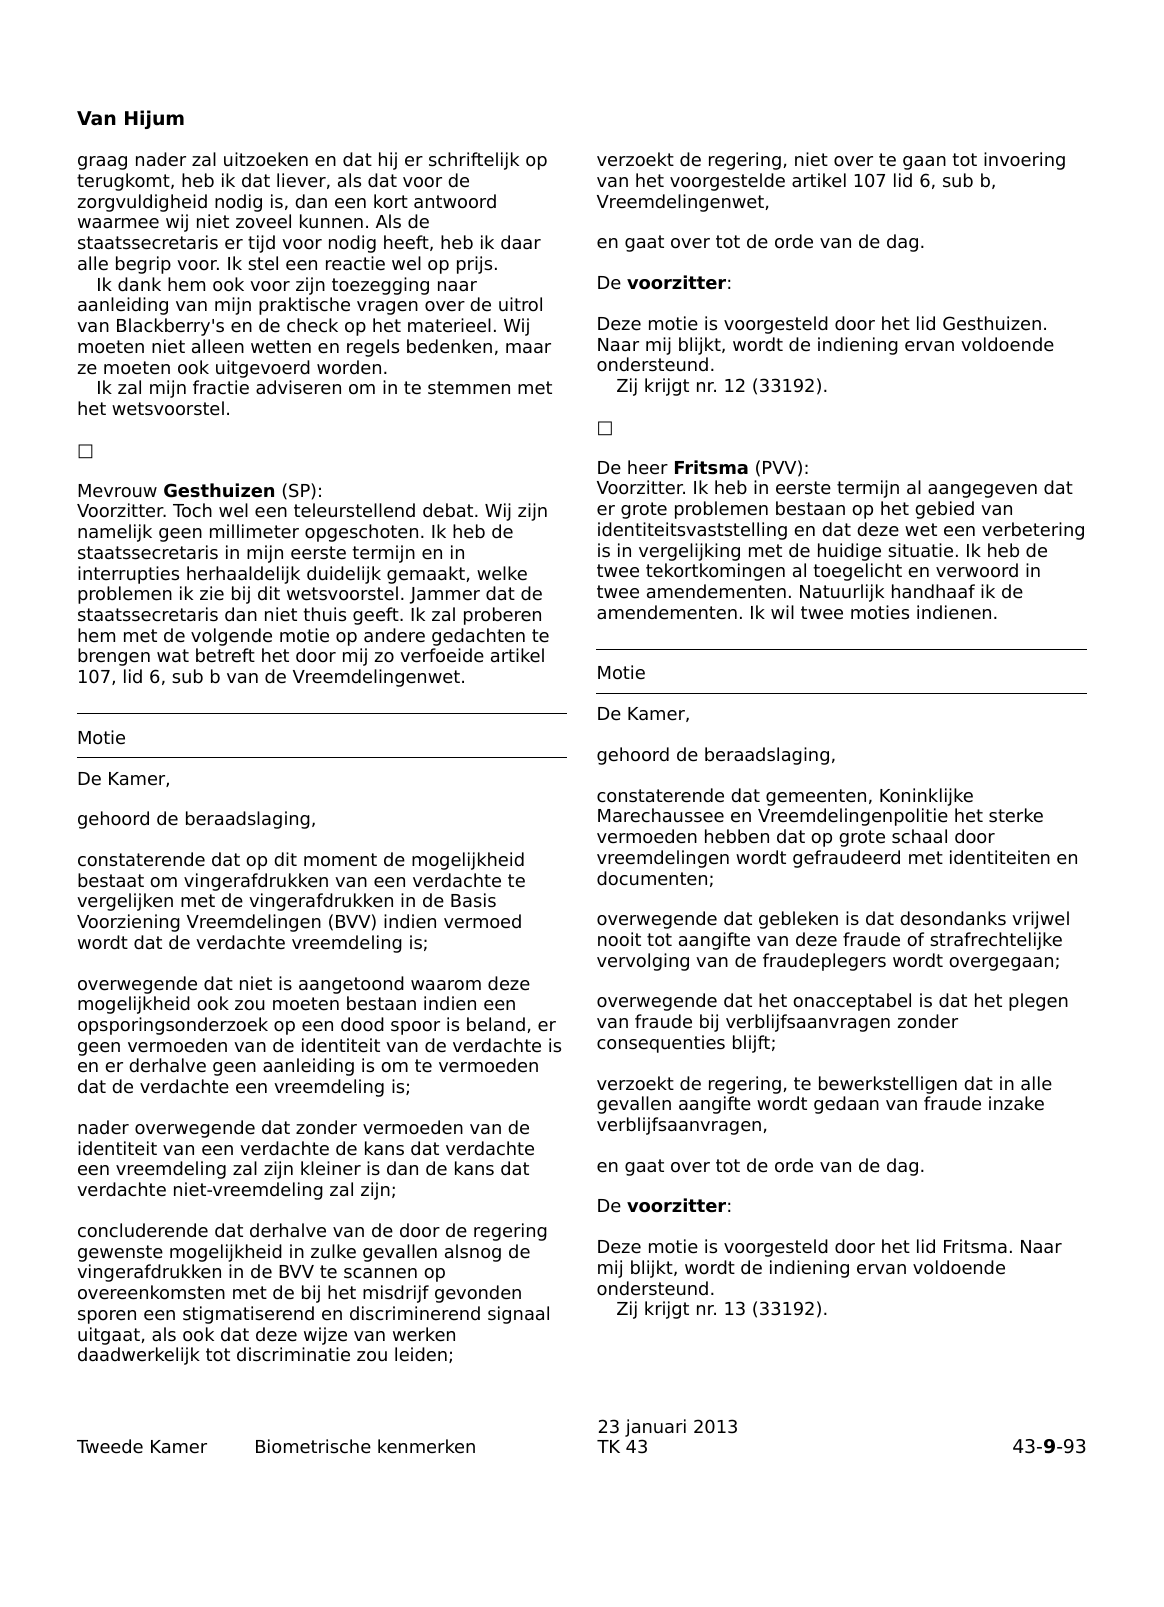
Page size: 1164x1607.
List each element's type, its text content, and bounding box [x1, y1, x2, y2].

text en gaat over tot de orde van de dag. [596, 232, 1087, 253]
text Zij krijgt nr. 13 (33192). [596, 1299, 1087, 1320]
text Ik zal mijn fractie adviseren om in te stemmen met het wetsvoorstel. [77, 378, 567, 420]
text verzoekt de regering, niet over te gaan tot invoering van het voorgestelde artikel 107 lid 6, sub b, Vreemdelingenwet, [596, 150, 1087, 212]
text concluderende dat derhalve van de door de regering gewenste mogelijkheid in zulke gevallen alsnog de vingerafdrukken in de BVV te scannen op overeenkomsten met de bij het misdrijf gevonden sporen een stigmatiserend en discriminerend signaal uitgaat, als ook dat deze wijze van werken daadwerkelijk tot discriminatie zou leiden; [77, 1221, 567, 1366]
text en gaat over tot de orde van de dag. [596, 1156, 1087, 1176]
text constaterende dat op dit moment de mogelijkheid bestaat om vingerafdrukken van een verdachte te vergelijken met de vingerafdrukken in de Basis Voorziening Vreemdelingen (BVV) indien vermoed wordt dat de verdachte vreemdeling is; [77, 850, 567, 953]
text Voorzitter. Toch wel een teleurstellend debat. Wij zijn namelijk geen millimeter opgeschoten. Ik heb de staatssecretaris in mijn eerste termijn en in interrupties herhaaldelijk duidelijk gemaakt, welke problemen ik zie bij dit wetsvoorstel. Jammer dat de staatssecretaris dan niet thuis geeft. Ik zal proberen hem met de volgende motie op andere gedachten te brengen wat betreft het door mij zo verfoeide artikel 107, lid 6, sub b van de Vreemdelingenwet. [77, 501, 567, 688]
text De voorzitter: [596, 1196, 1087, 1217]
text Deze motie is voorgesteld door het lid Fritsma. Naar mij blijkt, wordt de indiening ervan voldoende ondersteund. [596, 1237, 1087, 1299]
text Ik dank hem ook voor zijn toezegging naar aanleiding van mijn praktische vragen over de uitrol van Blackberry's en de check op het materieel. Wij moeten niet alleen wetten en regels bedenken, maar ze moeten ook uitgevoerd worden. [77, 274, 567, 378]
text De heer Fritsma (PVV): [596, 457, 1087, 478]
text De Kamer, [77, 768, 567, 789]
text Motie [77, 728, 567, 748]
text graag nader zal uitzoeken en dat hij er schriftelijk op terugkomt, heb ik dat liever, als dat voor de zorgvuldigheid nodig is, dan een kort antwoord waarmee wij niet zoveel kunnen. Als de staatssecretaris er tijd voor nodig heeft, heb ik daar alle begrip voor. Ik stel een reactie wel op prijs. [77, 150, 567, 274]
text overwegende dat gebleken is dat desondanks vrijwel nooit tot aangifte van deze fraude of strafrechtelijke vervolging van de fraudeplegers wordt overgegaan; [596, 909, 1087, 971]
text De voorzitter: [596, 273, 1087, 294]
text gehoord de beraadslaging, [77, 809, 567, 830]
text overwegende dat niet is aangetoond waarom deze mogelijkheid ook zou moeten bestaan indien een opsporingsonderzoek op een dood spoor is beland, er geen vermoeden van de identiteit van de verdachte is en er derhalve geen aanleiding is om te vermoeden dat de verdachte een vreemdeling is; [77, 973, 567, 1098]
text □ [77, 440, 567, 460]
text overwegende dat het onacceptabel is dat het plegen van fraude bij verblijfsaanvragen zonder consequenties blijft; [596, 991, 1087, 1053]
text gehoord de beraadslaging, [596, 745, 1087, 765]
text De Kamer, [596, 704, 1087, 725]
text Deze motie is voorgesteld door het lid Gesthuizen. Naar mij blijkt, wordt de indiening ervan voldoende ondersteund. [596, 314, 1087, 376]
text constaterende dat gemeenten, Koninklijke Marechaussee en Vreemdelingenpolitie het sterke vermoeden hebben dat op grote schaal door vreemdelingen wordt gefraudeerd met identiteiten en documenten; [596, 785, 1087, 889]
text nader overwegende dat zonder vermoeden van de identiteit van een verdachte de kans dat verdachte een vreemdeling zal zijn kleiner is dan de kans dat verdachte niet-vreemdeling zal zijn; [77, 1118, 567, 1201]
text Motie [596, 663, 1087, 684]
text verzoekt de regering, te bewerkstelligen dat in alle gevallen aangifte wordt gedaan van fraude inzake verblijfsaanvragen, [596, 1073, 1087, 1136]
text Voorzitter. Ik heb in eerste termijn al aangegeven dat er grote problemen bestaan op het gebied van identiteitsvaststelling en dat deze wet een verbetering is in vergelijking met de huidige situatie. Ik heb de twee tekortkomingen al toegelicht en verwoord in twee amendementen. Natuurlijk handhaaf ik de amendementen. Ik wil twee moties indienen. [596, 478, 1087, 623]
text □ [596, 417, 1087, 437]
text Zij krijgt nr. 12 (33192). [596, 376, 1087, 397]
text Mevrouw Gesthuizen (SP): [77, 480, 567, 501]
